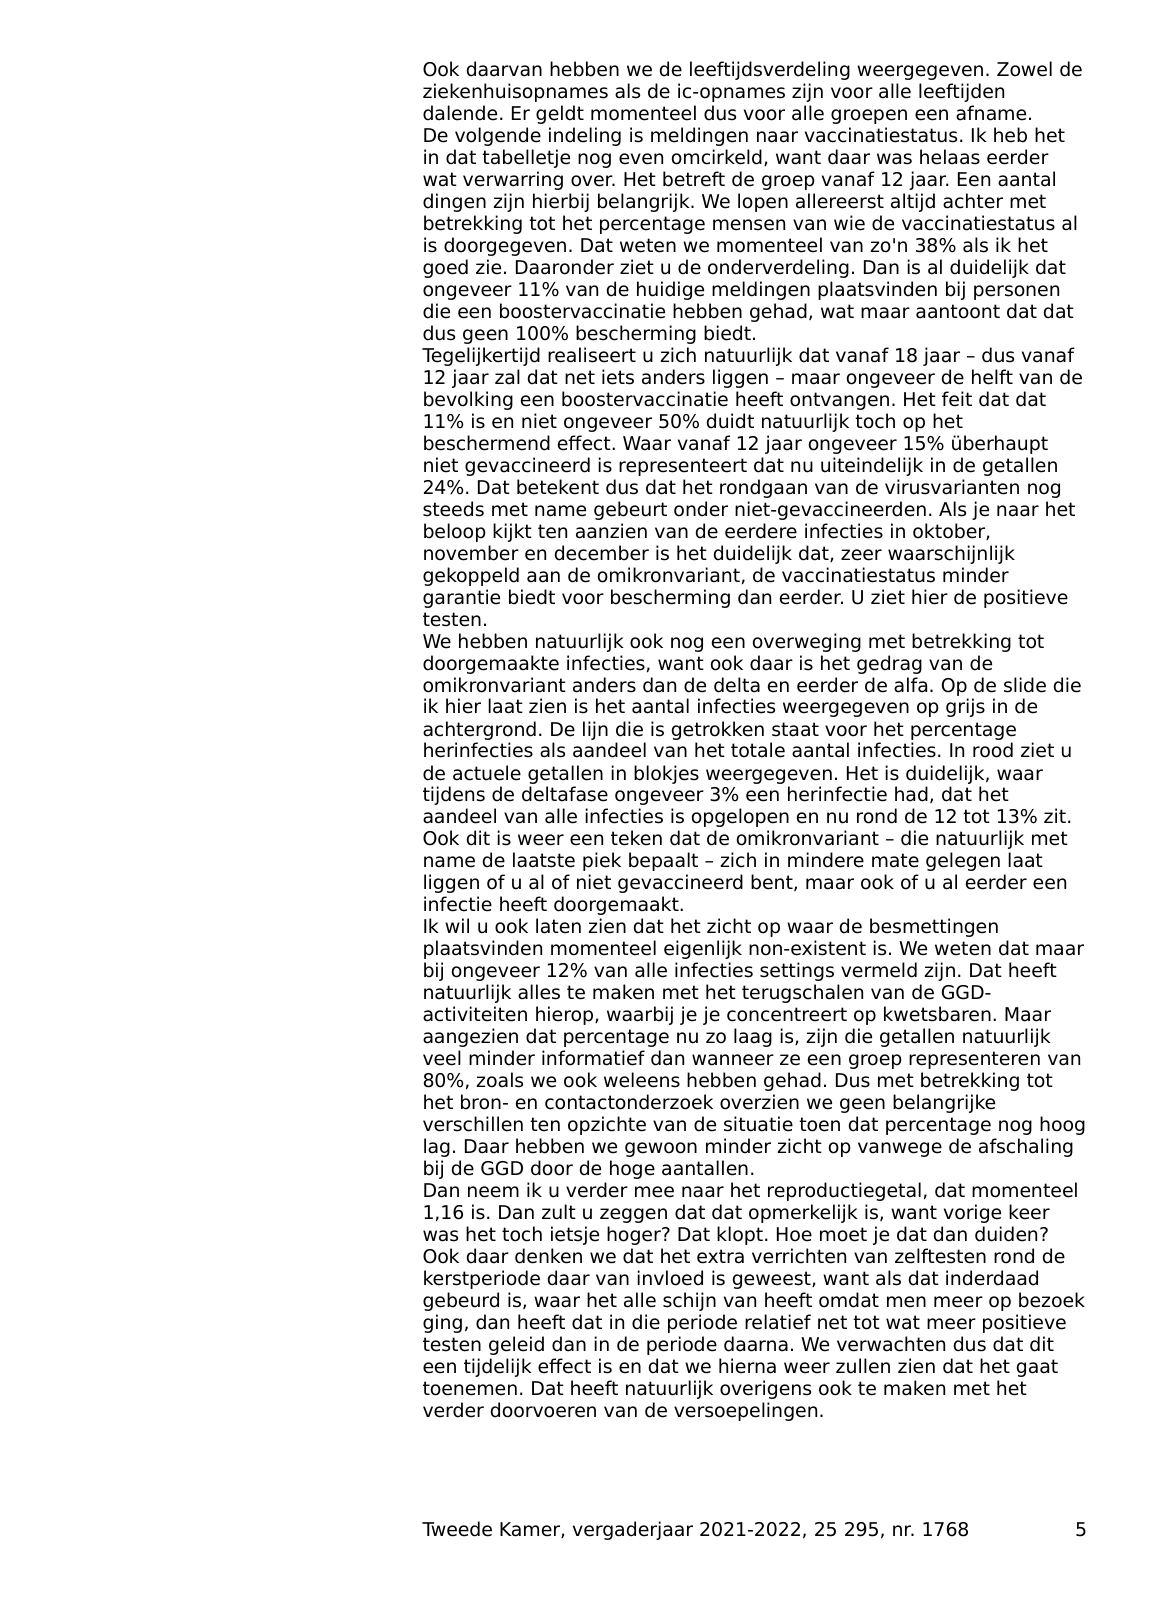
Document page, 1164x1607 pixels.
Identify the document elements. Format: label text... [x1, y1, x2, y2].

text Ik wil u ook laten zien dat het zicht op waar de besmettingen plaatsvinden momenteel eigenlijk non-existent is. We weten dat maar bij ongeveer 12% van alle infecties settings vermeld zijn. Dat heeft natuurlijk alles te maken met het terugschalen van de GGD-activiteiten hierop, waarbij je je concentreert op kwetsbaren. Maar aangezien dat percentage nu zo laag is, zijn die getallen natuurlijk veel minder informatief dan wanneer ze een groep representeren van 80%, zoals we ook weleens hebben gehad. Dus met betrekking tot het bron- en contactonderzoek overzien we geen belangrijke verschillen ten opzichte van de situatie toen dat percentage nog hoog lag. Daar hebben we gewoon minder zicht op vanwege de afschaling bij de GGD door de hoge aantallen. [422, 916, 1087, 1180]
text Tegelijkertijd realiseert u zich natuurlijk dat vanaf 18 jaar – dus vanaf 12 jaar zal dat net iets anders liggen – maar ongeveer de helft van de bevolking een boostervaccinatie heeft ontvangen. Het feit dat dat 11% is en niet ongeveer 50% duidt natuurlijk toch op het beschermend effect. Waar vanaf 12 jaar ongeveer 15% überhaupt niet gevaccineerd is representeert dat nu uiteindelijk in de getallen 24%. Dat betekent dus dat het rondgaan van de virusvarianten nog steeds met name gebeurt onder niet-gevaccineerden. Als je naar het beloop kijkt ten aanzien van de eerdere infecties in oktober, november en december is het duidelijk dat, zeer waarschijnlijk gekoppeld aan de omikronvariant, de vaccinatiestatus minder garantie biedt voor bescherming dan eerder. U ziet hier de positieve testen. [422, 345, 1087, 631]
text De volgende indeling is meldingen naar vaccinatiestatus. Ik heb het in dat tabelletje nog even omcirkeld, want daar was helaas eerder wat verwarring over. Het betreft de groep vanaf 12 jaar. Een aantal dingen zijn hierbij belangrijk. We lopen allereerst altijd achter met betrekking tot het percentage mensen van wie de vaccinatiestatus al is doorgegeven. Dat weten we momenteel van zo'n 38% als ik het goed zie. Daaronder ziet u de onderverdeling. Dan is al duidelijk dat ongeveer 11% van de huidige meldingen plaatsvinden bij personen die een boostervaccinatie hebben gehad, wat maar aantoont dat dat dus geen 100% bescherming biedt. [422, 125, 1087, 345]
text We hebben natuurlijk ook nog een overweging met betrekking tot doorgemaakte infecties, want ook daar is het gedrag van de omikronvariant anders dan de delta en eerder de alfa. Op de slide die ik hier laat zien is het aantal infecties weergegeven op grijs in de achtergrond. De lijn die is getrokken staat voor het percentage herinfecties als aandeel van het totale aantal infecties. In rood ziet u de actuele getallen in blokjes weergegeven. Het is duidelijk, waar tijdens de deltafase ongeveer 3% een herinfectie had, dat het aandeel van alle infecties is opgelopen en nu rond de 12 tot 13% zit. Ook dit is weer een teken dat de omikronvariant – die natuurlijk met name de laatste piek bepaalt – zich in mindere mate gelegen laat liggen of u al of niet gevaccineerd bent, maar ook of u al eerder een infectie heeft doorgemaakt. [422, 631, 1087, 916]
text Ook daarvan hebben we de leeftijdsverdeling weergegeven. Zowel de ziekenhuisopnames als de ic-opnames zijn voor alle leeftijden dalende. Er geldt momenteel dus voor alle groepen een afname. [422, 59, 1087, 125]
text Dan neem ik u verder mee naar het reproductiegetal, dat momenteel 1,16 is. Dan zult u zeggen dat dat opmerkelijk is, want vorige keer was het toch ietsje hoger? Dat klopt. Hoe moet je dat dan duiden? Ook daar denken we dat het extra verrichten van zelftesten rond de kerstperiode daar van invloed is geweest, want als dat inderdaad gebeurd is, waar het alle schijn van heeft omdat men meer op bezoek ging, dan heeft dat in die periode relatief net tot wat meer positieve testen geleid dan in de periode daarna. We verwachten dus dat dit een tijdelijk effect is en dat we hierna weer zullen zien dat het gaat toenemen. Dat heeft natuurlijk overigens ook te maken met het verder doorvoeren van de versoepelingen. [422, 1180, 1087, 1422]
